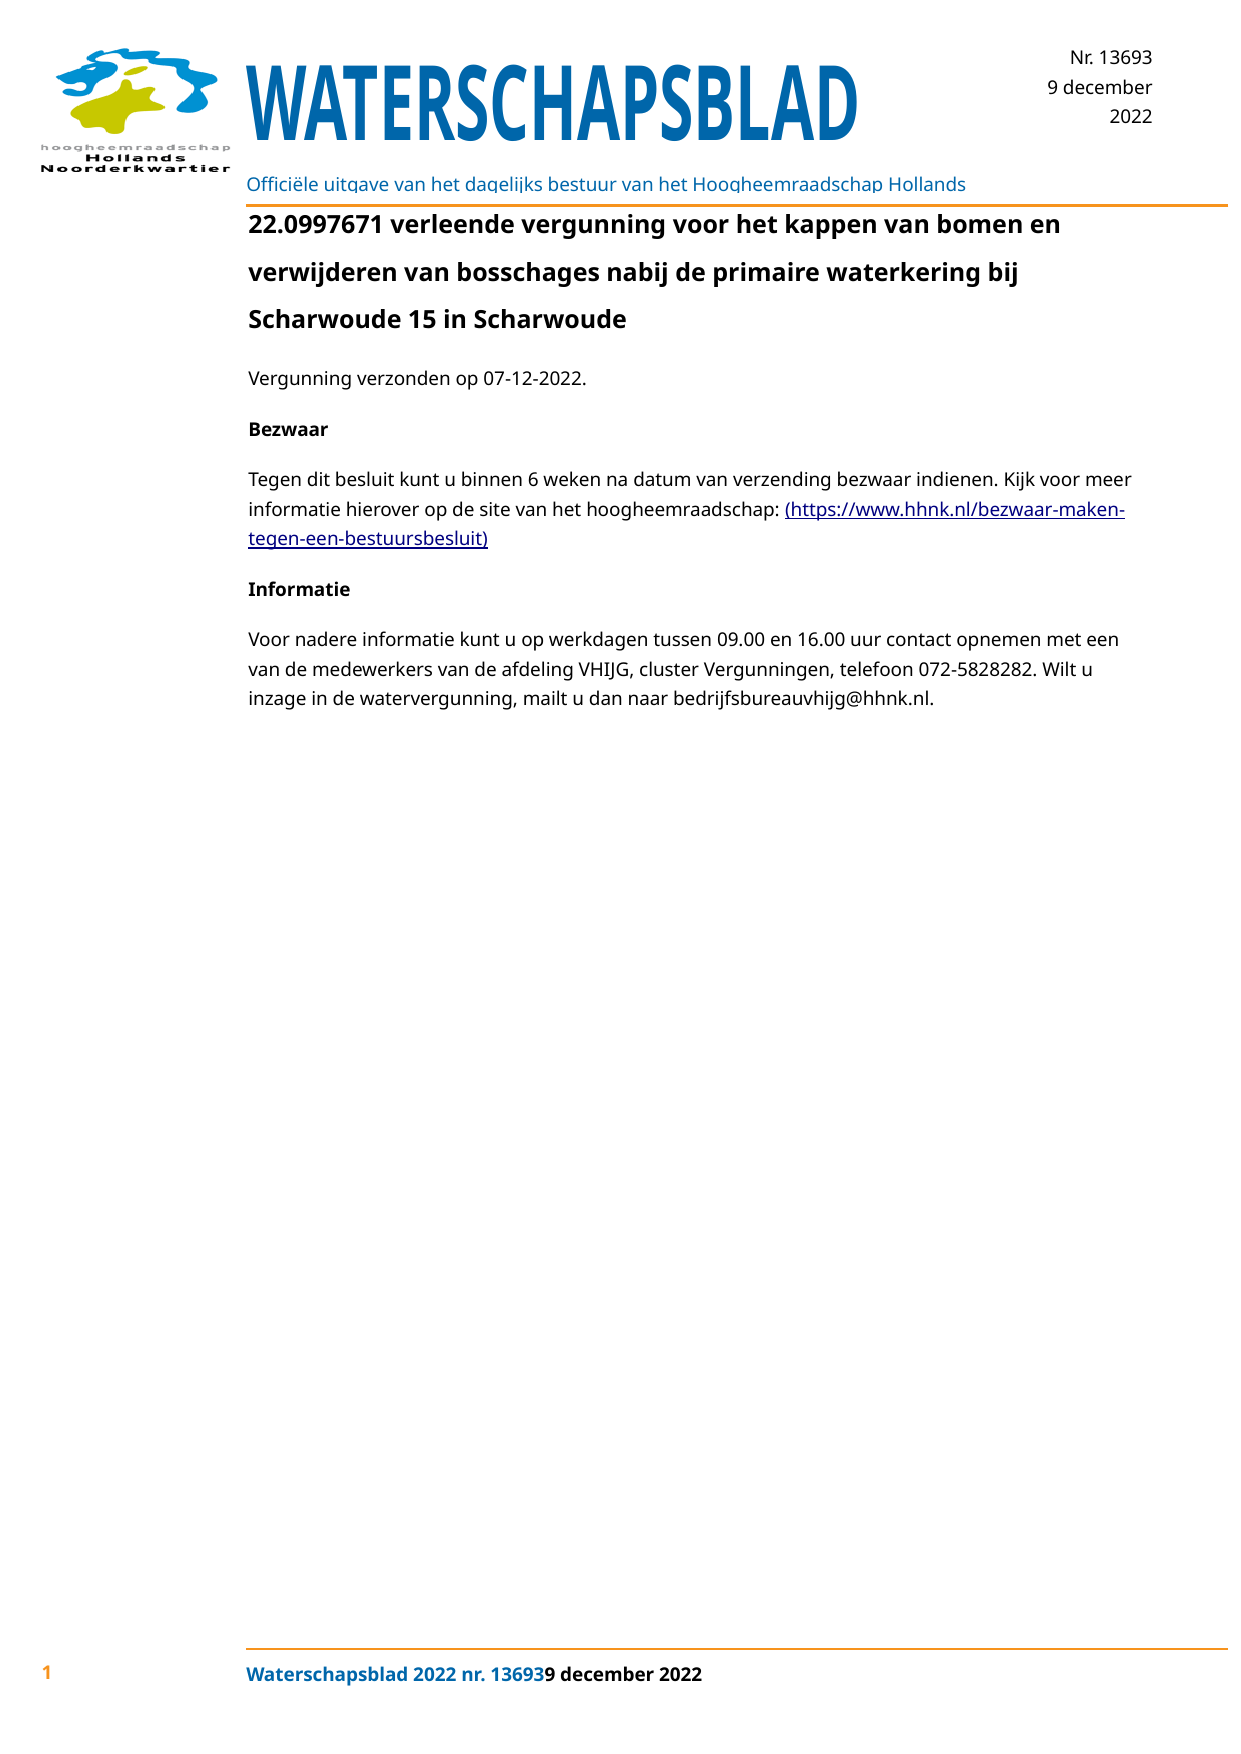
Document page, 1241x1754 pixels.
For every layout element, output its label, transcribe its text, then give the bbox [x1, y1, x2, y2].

picture [41, 47, 231, 172]
text Informatie [248, 576, 1152, 602]
text Voor nadere informatie kunt u op werkdagen tussen 09.00 en 16.00 uur contact opnemen met een van de medewerkers van de afdeling VHIJG, cluster Vergunningen, telefoon 072-5828282. Wilt u inzage in de watervergunning, mailt u dan naar bedrijfsbureauvhijg@hhnk.nl. [248, 626, 1152, 711]
text Bezwaar [248, 416, 1152, 442]
text Vergunning verzonden op 07-12-2022. [248, 366, 1152, 391]
text Tegen dit besluit kunt u binnen 6 weken na datum van verzending bezwaar indienen. Kijk voor meer informatie hierover op de site van het hoogheemraadschap: (https://www.hhnk.nl/bezwaar-maken-tegen-een-bestuursbesluit) [248, 466, 1152, 551]
text 22.0997671 verleende vergunning voor het kappen van bomen en verwijderen van bosschages nabij de primaire waterkering bij Scharwoude 15 in Scharwoude [248, 207, 1152, 336]
